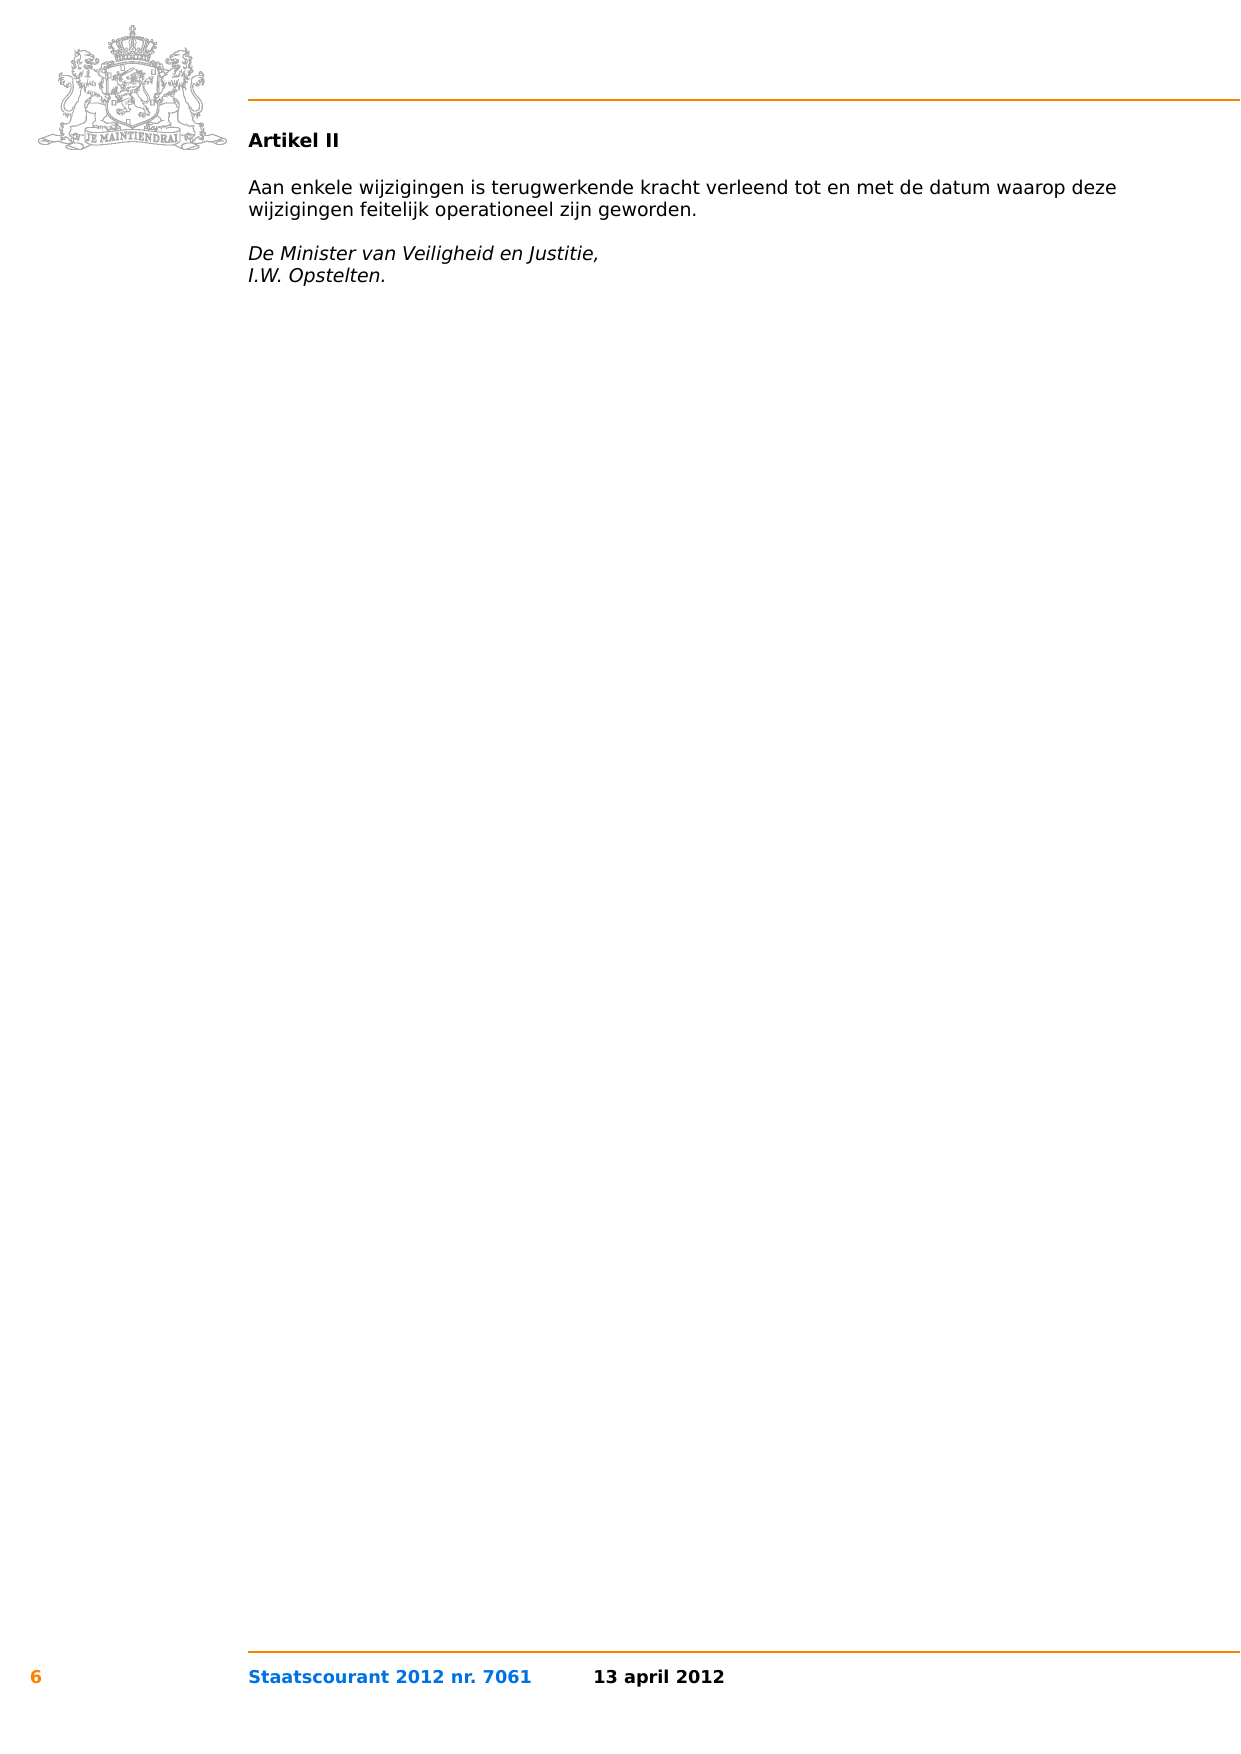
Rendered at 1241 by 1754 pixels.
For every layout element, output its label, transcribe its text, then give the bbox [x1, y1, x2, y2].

subtitle Artikel II [248, 130, 1163, 152]
picture [38, 25, 227, 150]
text De Minister van Veiligheid en Justitie, I.W. Opstelten. [248, 243, 1163, 287]
text Aan enkele wijzigingen is terugwerkende kracht verleend tot en met de datum waarop deze wijzigingen feitelijk operationeel zijn geworden. [248, 177, 1163, 221]
